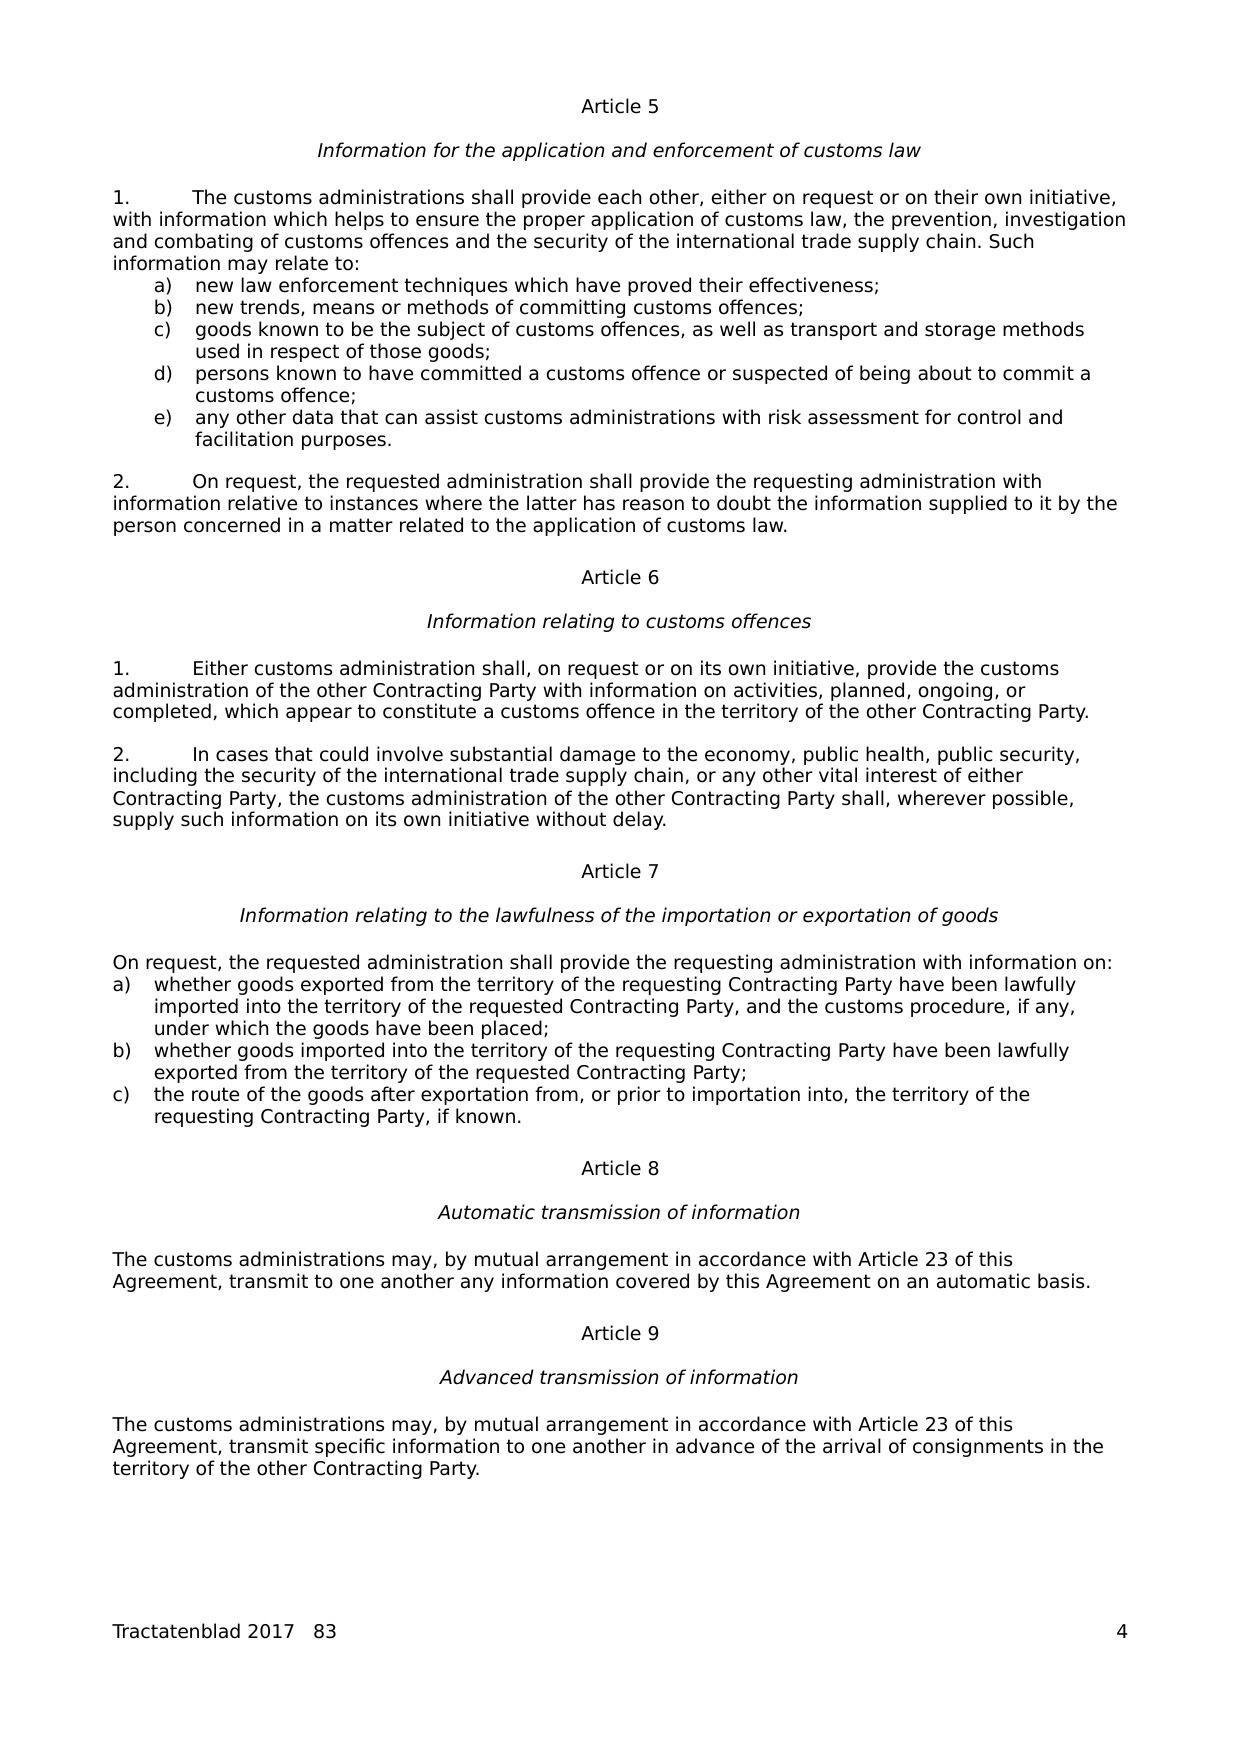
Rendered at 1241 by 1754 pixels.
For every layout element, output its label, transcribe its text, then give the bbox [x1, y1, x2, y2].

text On request, the requested administration shall provide the requesting administration with information on: [112, 952, 1128, 974]
text c) goods known to be the subject of customs offences, as well as transport and storage methods used in respect of those goods; [153, 319, 1128, 363]
text b) new trends, means or methods of committing customs offences; [153, 297, 1128, 319]
text d) persons known to have committed a customs offence or suspected of being about to commit a customs offence; [153, 363, 1128, 407]
subtitle Article 9 Advanced transmission of information [112, 1323, 1128, 1389]
text 2. In cases that could involve substantial damage to the economy, public health, public security, including the security of the international trade supply chain, or any other vital interest of either Contracting Party, the customs administration of the other Contracting Party shall, wherever possible, supply such information on its own initiative without delay. [112, 743, 1128, 831]
subtitle Article 7 Information relating to the lawfulness of the importation or exportation of goods [112, 861, 1128, 927]
subtitle Article 5 Information for the application and enforcement of customs law [112, 96, 1128, 162]
subtitle Article 6 Information relating to customs offences [112, 567, 1128, 632]
text 1. Either customs administration shall, on request or on its own initiative, provide the customs administration of the other Contracting Party with information on activities, planned, ongoing, or completed, which appear to constitute a customs offence in the territory of the other Contracting Party. [112, 657, 1128, 723]
text 2. On request, the requested administration shall provide the requesting administration with information relative to instances where the latter has reason to doubt the information supplied to it by the person concerned in a matter related to the application of customs law. [112, 471, 1128, 537]
text b) whether goods imported into the territory of the requesting Contracting Party have been lawfully exported from the territory of the requested Contracting Party; [112, 1040, 1128, 1084]
text The customs administrations may, by mutual arrangement in accordance with Article 23 of this Agreement, transmit specific information to one another in advance of the arrival of consignments in the territory of the other Contracting Party. [112, 1414, 1128, 1480]
text e) any other data that can assist customs administrations with risk assessment for control and facilitation purposes. [153, 407, 1128, 451]
subtitle Article 8 Automatic transmission of information [112, 1158, 1128, 1224]
text a) new law enforcement techniques which have proved their effectiveness; [153, 275, 1128, 297]
text 1. The customs administrations shall provide each other, either on request or on their own initiative, with information which helps to ensure the proper application of customs law, the prevention, investigation and combating of customs offences and the security of the international trade supply chain. Such information may relate to: [112, 187, 1128, 275]
text a) whether goods exported from the territory of the requesting Contracting Party have been lawfully imported into the territory of the requested Contracting Party, and the customs procedure, if any, under which the goods have been placed; [112, 974, 1128, 1040]
text The customs administrations may, by mutual arrangement in accordance with Article 23 of this Agreement, transmit to one another any information covered by this Agreement on an automatic basis. [112, 1249, 1128, 1293]
text c) the route of the goods after exportation from, or prior to importation into, the territory of the requesting Contracting Party, if known. [112, 1084, 1128, 1128]
